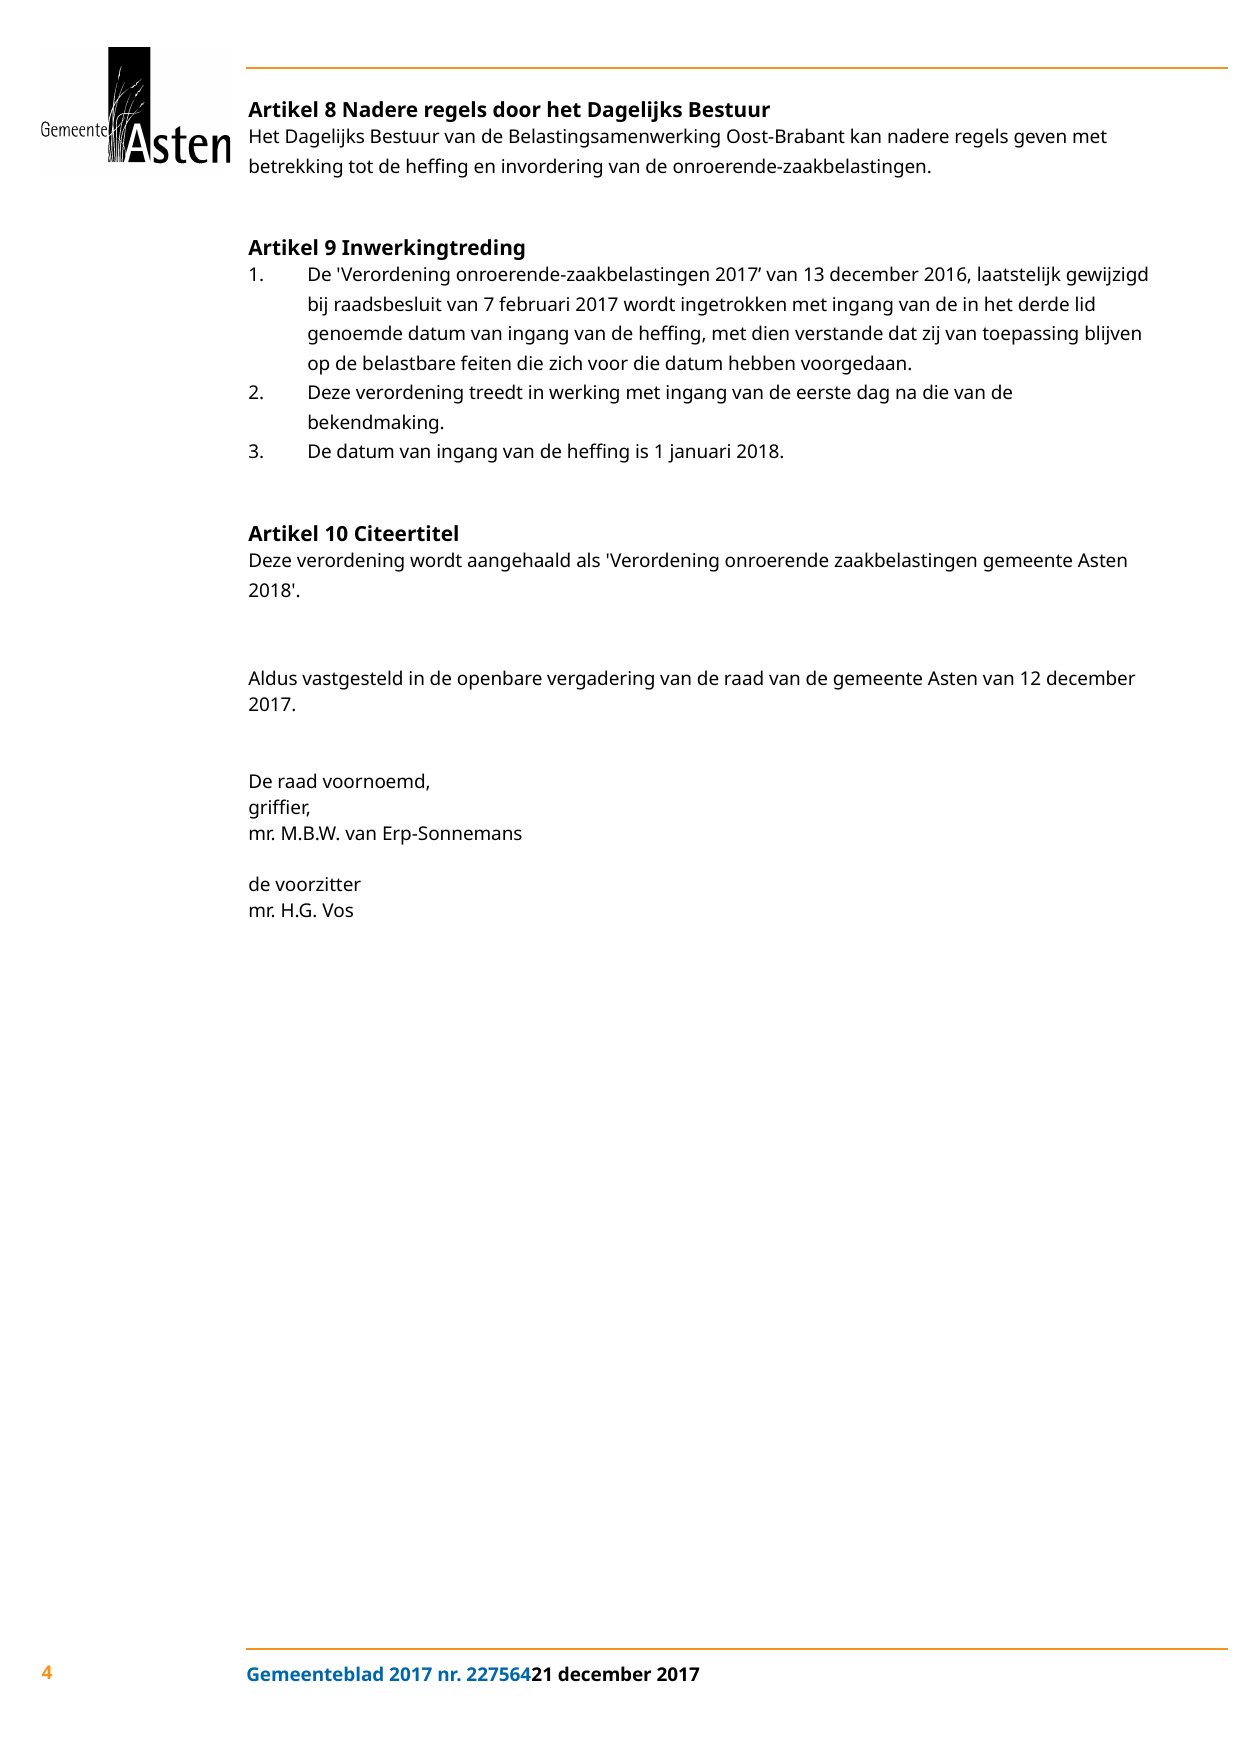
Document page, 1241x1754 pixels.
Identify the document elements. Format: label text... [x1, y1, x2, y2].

text mr. M.B.W. van Erp-Sonnemans [248, 820, 1152, 846]
list De datum van ingang van de heffing is 1 januari 2018. [248, 439, 1152, 464]
text Artikel 9 Inwerkingtreding [248, 233, 1152, 261]
text De raad voornoemd, [248, 768, 1152, 794]
list Deze verordening treedt in werking met ingang van de eerste dag na die van de bekendmaking. [248, 379, 1152, 435]
text de voorzitter [248, 871, 1152, 897]
text Deze verordening wordt aangehaald als 'Verordening onroerende zaakbelastingen gemeente Asten 2018'. [248, 547, 1152, 602]
list De 'Verordening onroerende-zaakbelastingen 2017’ van 13 december 2016, laatstelijk gewijzigd bij raadsbesluit van 7 februari 2017 wordt ingetrokken met ingang van de in het derde lid genoemde datum van ingang van de heffing, met dien verstande dat zij van toepassing blijven op de belastbare feiten die zich voor die datum hebben voorgedaan. [248, 261, 1152, 376]
text Het Dagelijks Bestuur van de Belastingsamenwerking Oost-Brabant kan nadere regels geven met betrekking tot de heffing en invordering van de onroerende-zaakbelastingen. [248, 123, 1152, 178]
text Aldus vastgesteld in de openbare vergadering van de raad van de gemeente Asten van 12 december 2017. [248, 666, 1152, 717]
picture [41, 47, 231, 172]
text Artikel 8 Nadere regels door het Dagelijks Bestuur [248, 95, 1152, 123]
text griffier, [248, 794, 1152, 820]
text Artikel 10 Citeertitel [248, 519, 1152, 547]
text mr. H.G. Vos [248, 897, 1152, 923]
